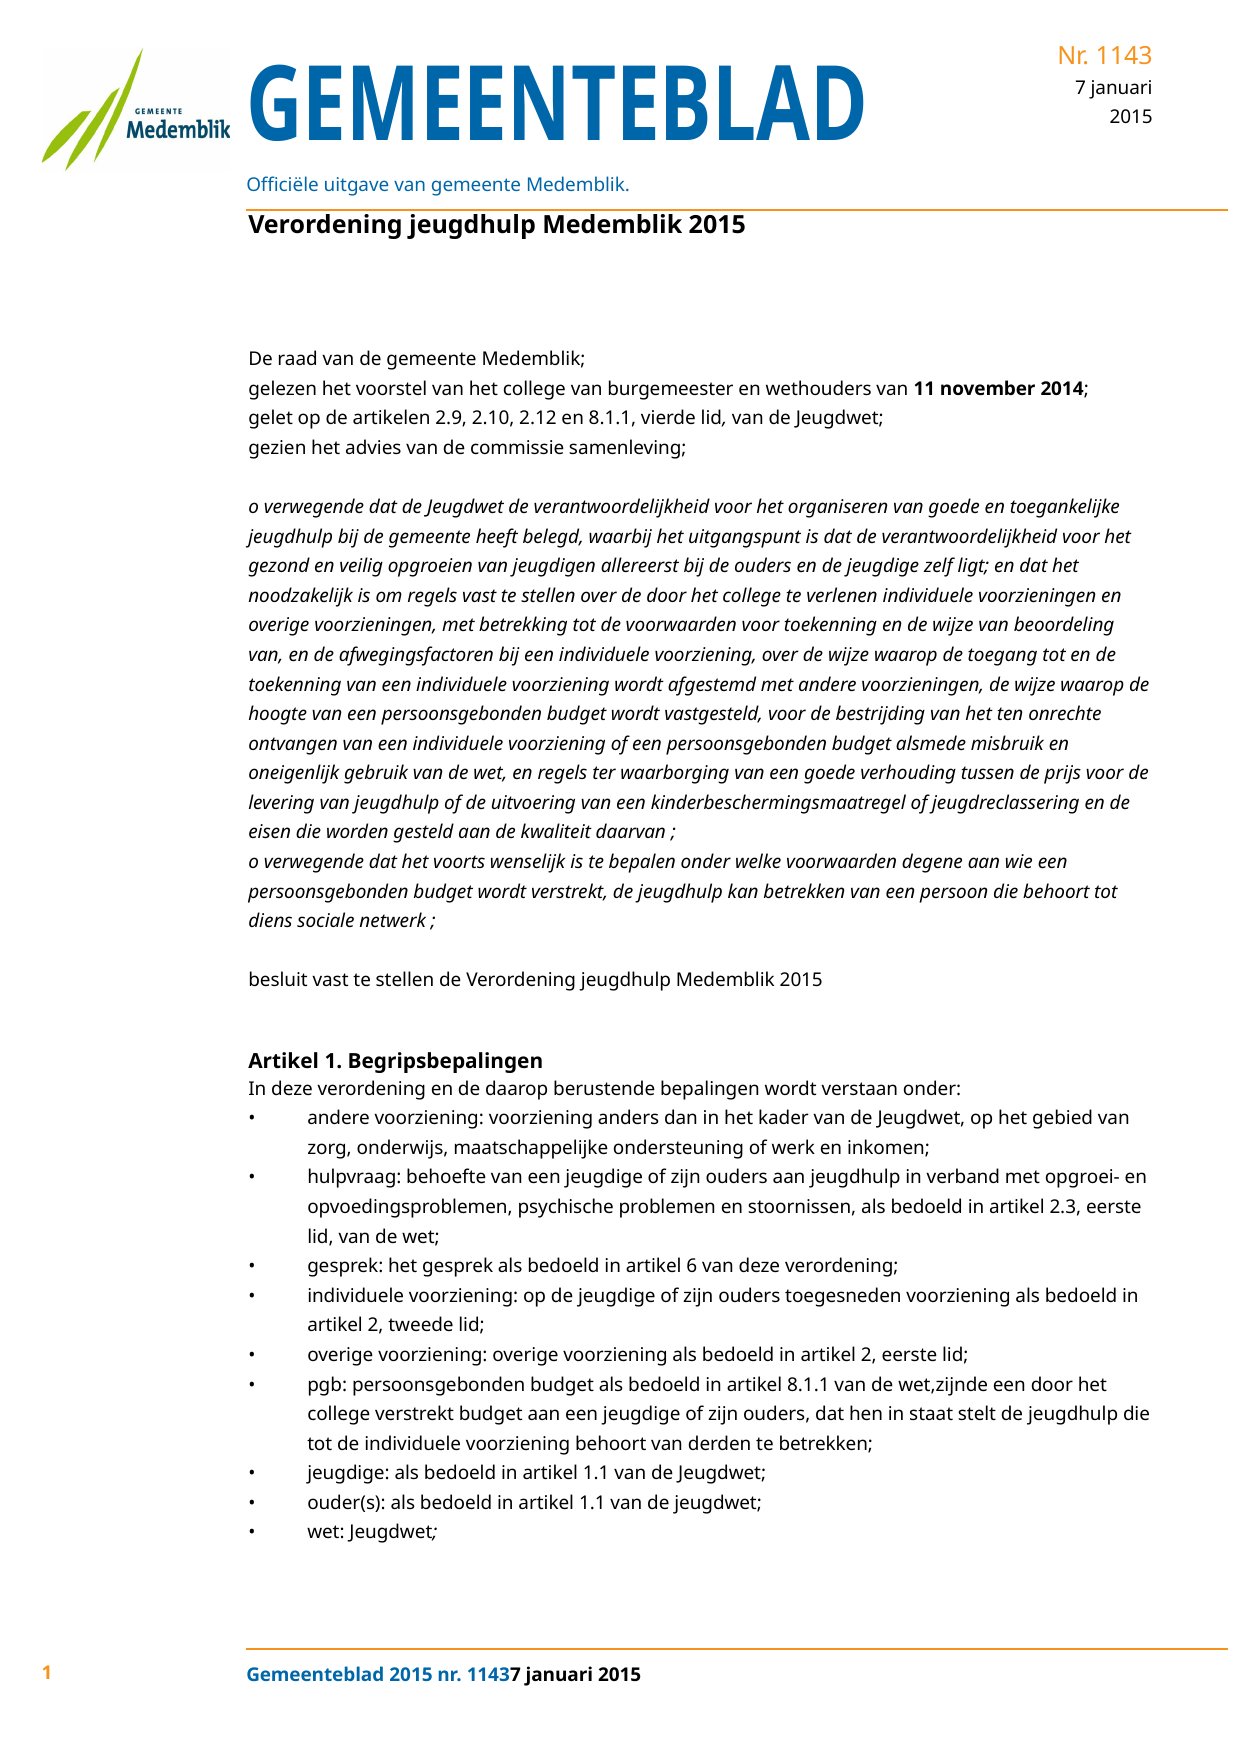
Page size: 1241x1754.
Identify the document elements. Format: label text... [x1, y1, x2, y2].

list overige voorziening: overige voorziening als bedoeld in artikel 2, eerste lid; [248, 1341, 1152, 1367]
text o verwegende dat het voorts wenselijk is te bepalen onder welke voorwaarden degene aan wie een persoonsgebonden budget wordt verstrekt, de jeugdhulp kan betrekken van een persoon die behoort tot diens sociale netwerk ; [248, 848, 1152, 933]
text Artikel 1. Begripsbepalingen [248, 1047, 1152, 1075]
text Verordening jeugdhulp Medemblik 2015 [248, 211, 1152, 241]
list hulpvraag: behoefte van een jeugdige of zijn ouders aan jeugdhulp in verband met opgroei- en opvoedingsproblemen, psychische problemen en stoornissen, als bedoeld in artikel 2.3, eerste lid, van de wet; [248, 1164, 1152, 1249]
list jeugdige: als bedoeld in artikel 1.1 van de Jeugdwet; [248, 1459, 1152, 1485]
text In deze verordening en de daarop berustende bepalingen wordt verstaan onder: [248, 1075, 1152, 1101]
list gesprek: het gesprek als bedoeld in artikel 6 van deze verordening; [248, 1252, 1152, 1278]
list andere voorziening: voorziening anders dan in het kader van de Jeugdwet, op het gebied van zorg, onderwijs, maatschappelijke ondersteuning of werk en inkomen; [248, 1104, 1152, 1160]
text besluit vast te stellen de Verordening jeugdhulp Medemblik 2015 [248, 967, 1152, 992]
text gezien het advies van de commissie samenleving; [248, 434, 1152, 460]
list wet: Jeugdwet; [248, 1519, 1152, 1544]
text o verwegende dat de Jeugdwet de verantwoordelijkheid voor het organiseren van goede en toegankelijke jeugdhulp bij de gemeente heeft belegd, waarbij het uitgangspunt is dat de verantwoordelijkheid voor het gezond en veilig opgroeien van jeugdigen allereerst bij de ouders en de jeugdige zelf ligt; en dat het noodzakelijk is om regels vast te stellen over de door het college te verlenen individuele voorzieningen en overige voorzieningen, met betrekking tot de voorwaarden voor toekenning en de wijze van beoordeling van, en de afwegingsfactoren bij een individuele voorziening, over de wijze waarop de toegang tot en de toekenning van een individuele voorziening wordt afgestemd met andere voorzieningen, de wijze waarop de hoogte van een persoonsgebonden budget wordt vastgesteld, voor de bestrijding van het ten onrechte ontvangen van een individuele voorziening of een persoonsgebonden budget alsmede misbruik en oneigenlijk gebruik van de wet, en regels ter waarborging van een goede verhouding tussen de prijs voor de levering van jeugdhulp of de uitvoering van een kinderbeschermingsmaatregel of jeugdreclassering en de eisen die worden gesteld aan de kwaliteit daarvan ; [248, 493, 1152, 844]
list pgb: persoonsgebonden budget als bedoeld in artikel 8.1.1 van de wet,zijnde een door het college verstrekt budget aan een jeugdige of zijn ouders, dat hen in staat stelt de jeugdhulp die tot de individuele voorziening behoort van derden te betrekken; [248, 1371, 1152, 1456]
picture [41, 47, 231, 172]
text De raad van de gemeente Medemblik; [248, 345, 1152, 371]
text gelet op de artikelen 2.9, 2.10, 2.12 en 8.1.1, vierde lid, van de Jeugdwet; [248, 404, 1152, 430]
list ouder(s): als bedoeld in artikel 1.1 van de jeugdwet; [248, 1489, 1152, 1515]
text gelezen het voorstel van het college van burgemeester en wethouders van 11 november 2014; [248, 375, 1152, 401]
list individuele voorziening: op de jeugdige of zijn ouders toegesneden voorziening als bedoeld in artikel 2, tweede lid; [248, 1282, 1152, 1337]
